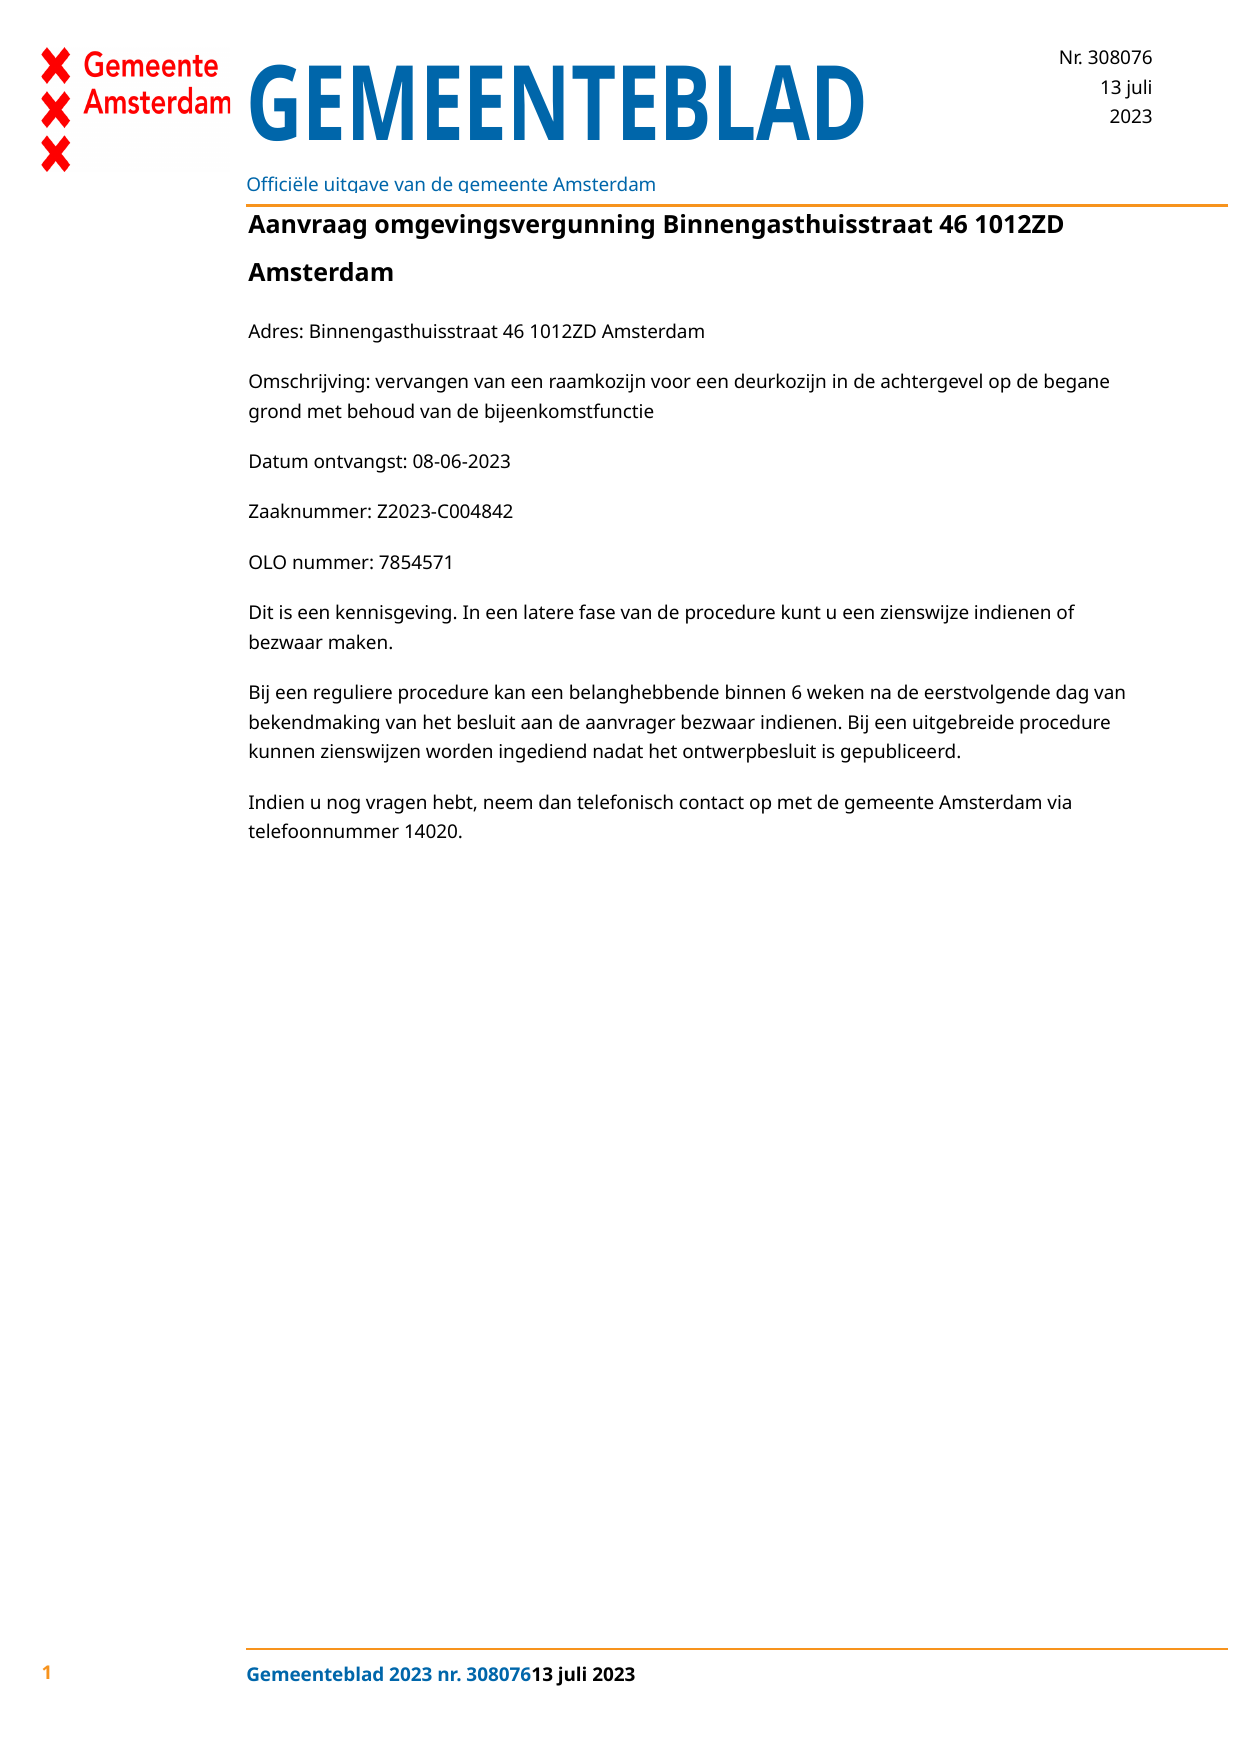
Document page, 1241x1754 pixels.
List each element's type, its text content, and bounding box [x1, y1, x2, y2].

text Dit is een kennisgeving. In een latere fase van de procedure kunt u een zienswijze indienen of bezwaar maken. [248, 599, 1152, 655]
text Omschrijving: vervangen van een raamkozijn voor een deurkozijn in de achtergevel op de begane grond met behoud van de bijeenkomstfunctie [248, 368, 1152, 424]
text Datum ontvangst: 08-06-2023 [248, 448, 1152, 474]
text OLO nummer: 7854571 [248, 549, 1152, 575]
text Indien u nog vragen hebt, neem dan telefonisch contact op met de gemeente Amsterdam via telefoonnummer 14020. [248, 789, 1152, 844]
text Bij een reguliere procedure kan een belanghebbende binnen 6 weken na de eerstvolgende dag van bekendmaking van het besluit aan de aanvrager bezwaar indienen. Bij een uitgebreide procedure kunnen zienswijzen worden ingediend nadat het ontwerpbesluit is gepubliceerd. [248, 679, 1152, 764]
text Aanvraag omgevingsvergunning Binnengasthuisstraat 46 1012ZD Amsterdam [248, 207, 1152, 288]
text Zaaknummer: Z2023-C004842 [248, 499, 1152, 524]
picture [41, 47, 231, 172]
text Adres: Binnengasthuisstraat 46 1012ZD Amsterdam [248, 318, 1152, 344]
